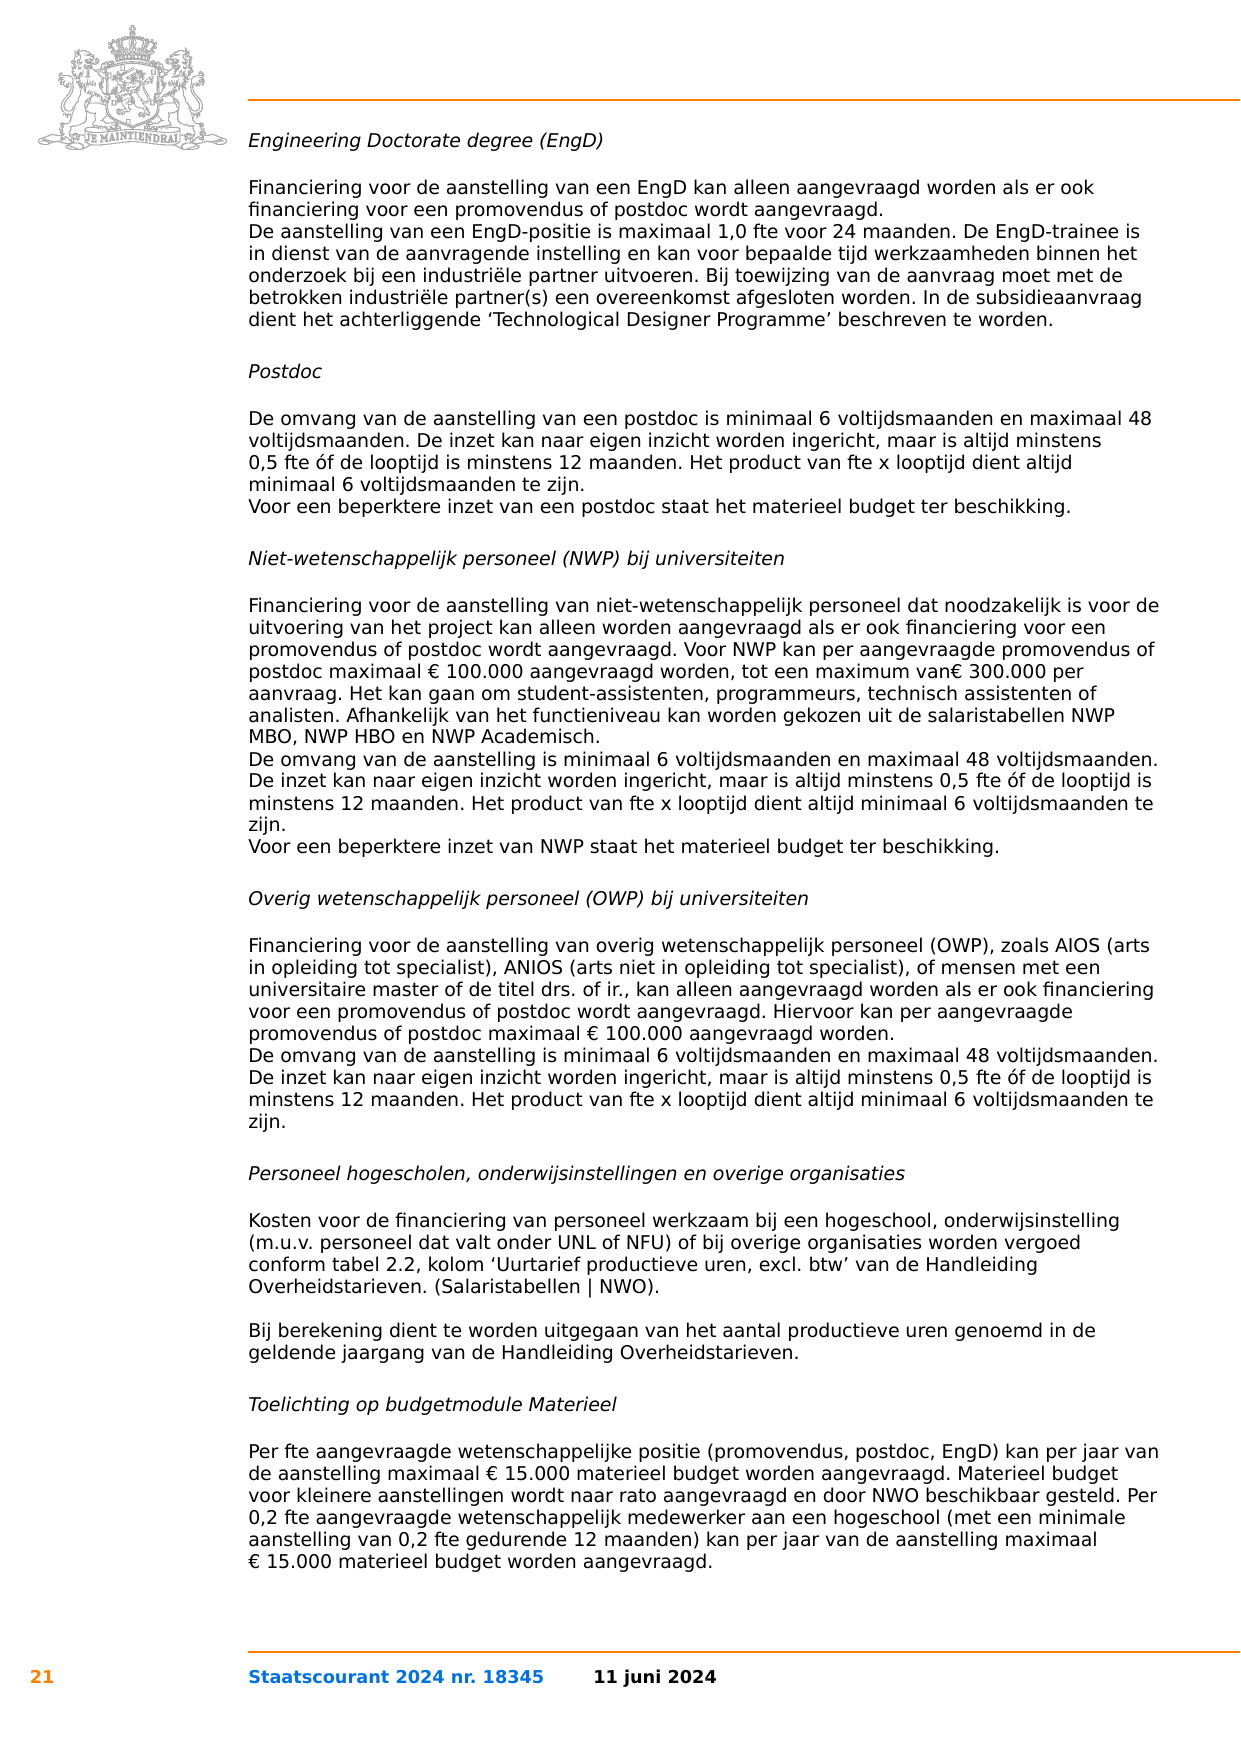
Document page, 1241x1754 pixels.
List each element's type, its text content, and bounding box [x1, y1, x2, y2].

text Bij berekening dient te worden uitgegaan van het aantal productieve uren genoemd in de geldende jaargang van de Handleiding Overheidstarieven. [248, 1320, 1163, 1364]
picture [38, 25, 227, 150]
text Financiering voor de aanstelling van niet-wetenschappelijk personeel dat noodzakelijk is voor de uitvoering van het project kan alleen worden aangevraagd als er ook financiering voor een promovendus of postdoc wordt aangevraagd. Voor NWP kan per aangevraagde promovendus of postdoc maximaal € 100.000 aangevraagd worden, tot een maximum van€ 300.000 per aanvraag. Het kan gaan om student-assistenten, programmeurs, technisch assistenten of analisten. Afhankelijk van het functieniveau kan worden gekozen uit de salaristabellen NWP MBO, NWP HBO en NWP Academisch. [248, 594, 1163, 748]
text Kosten voor de financiering van personeel werkzaam bij een hogeschool, onderwijsinstelling (m.u.v. personeel dat valt onder UNL of NFU) of bij overige organisaties worden vergoed conform tabel 2.2, kolom ‘Uurtarief productieve uren, excl. btw’ van de Handleiding Overheidstarieven. (Salaristabellen | NWO). [248, 1210, 1163, 1298]
text Per fte aangevraagde wetenschappelijke positie (promovendus, postdoc, EngD) kan per jaar van de aanstelling maximaal € 15.000 materieel budget worden aangevraagd. Materieel budget voor kleinere aanstellingen wordt naar rato aangevraagd en door NWO beschikbaar gesteld. Per 0,2 fte aangevraagde wetenschappelijk medewerker aan een hogeschool (met een minimale aanstelling van 0,2 fte gedurende 12 maanden) kan per jaar van de aanstelling maximaal € 15.000 materieel budget worden aangevraagd. [248, 1441, 1163, 1573]
subtitle Niet-wetenschappelijk personeel (NWP) bij universiteiten [248, 548, 1163, 569]
text De omvang van de aanstelling is minimaal 6 voltijdsmaanden en maximaal 48 voltijdsmaanden. De inzet kan naar eigen inzicht worden ingericht, maar is altijd minstens 0,5 fte óf de looptijd is minstens 12 maanden. Het product van fte x looptijd dient altijd minimaal 6 voltijdsmaanden te zijn. [248, 748, 1163, 836]
subtitle Overig wetenschappelijk personeel (OWP) bij universiteiten [248, 888, 1163, 910]
subtitle Toelichting op budgetmodule Materieel [248, 1394, 1163, 1416]
text Financiering voor de aanstelling van een EngD kan alleen aangevraagd worden als er ook financiering voor een promovendus of postdoc wordt aangevraagd. [248, 177, 1163, 221]
text Financiering voor de aanstelling van overig wetenschappelijk personeel (OWP), zoals AIOS (arts in opleiding tot specialist), ANIOS (arts niet in opleiding tot specialist), of mensen met een universitaire master of de titel drs. of ir., kan alleen aangevraagd worden als er ook financiering voor een promovendus of postdoc wordt aangevraagd. Hiervoor kan per aangevraagde promovendus of postdoc maximaal € 100.000 aangevraagd worden. [248, 935, 1163, 1045]
text De aanstelling van een EngD-positie is maximaal 1,0 fte voor 24 maanden. De EngD-trainee is in dienst van de aanvragende instelling en kan voor bepaalde tijd werkzaamheden binnen het onderzoek bij een industriële partner uitvoeren. Bij toewijzing van de aanvraag moet met de betrokken industriële partner(s) een overeenkomst afgesloten worden. In de subsidieaanvraag dient het achterliggende ‘Technological Designer Programme’ beschreven te worden. [248, 221, 1163, 331]
subtitle Personeel hogescholen, onderwijsinstellingen en overige organisaties [248, 1163, 1163, 1185]
subtitle Engineering Doctorate degree (EngD) [248, 130, 1163, 152]
subtitle Postdoc [248, 361, 1163, 383]
text De omvang van de aanstelling is minimaal 6 voltijdsmaanden en maximaal 48 voltijdsmaanden. De inzet kan naar eigen inzicht worden ingericht, maar is altijd minstens 0,5 fte óf de looptijd is minstens 12 maanden. Het product van fte x looptijd dient altijd minimaal 6 voltijdsmaanden te zijn. [248, 1045, 1163, 1133]
text Voor een beperktere inzet van een postdoc staat het materieel budget ter beschikking. [248, 496, 1163, 518]
text Voor een beperktere inzet van NWP staat het materieel budget ter beschikking. [248, 836, 1163, 858]
text De omvang van de aanstelling van een postdoc is minimaal 6 voltijdsmaanden en maximaal 48 voltijdsmaanden. De inzet kan naar eigen inzicht worden ingericht, maar is altijd minstens 0,5 fte óf de looptijd is minstens 12 maanden. Het product van fte x looptijd dient altijd minimaal 6 voltijdsmaanden te zijn. [248, 408, 1163, 496]
